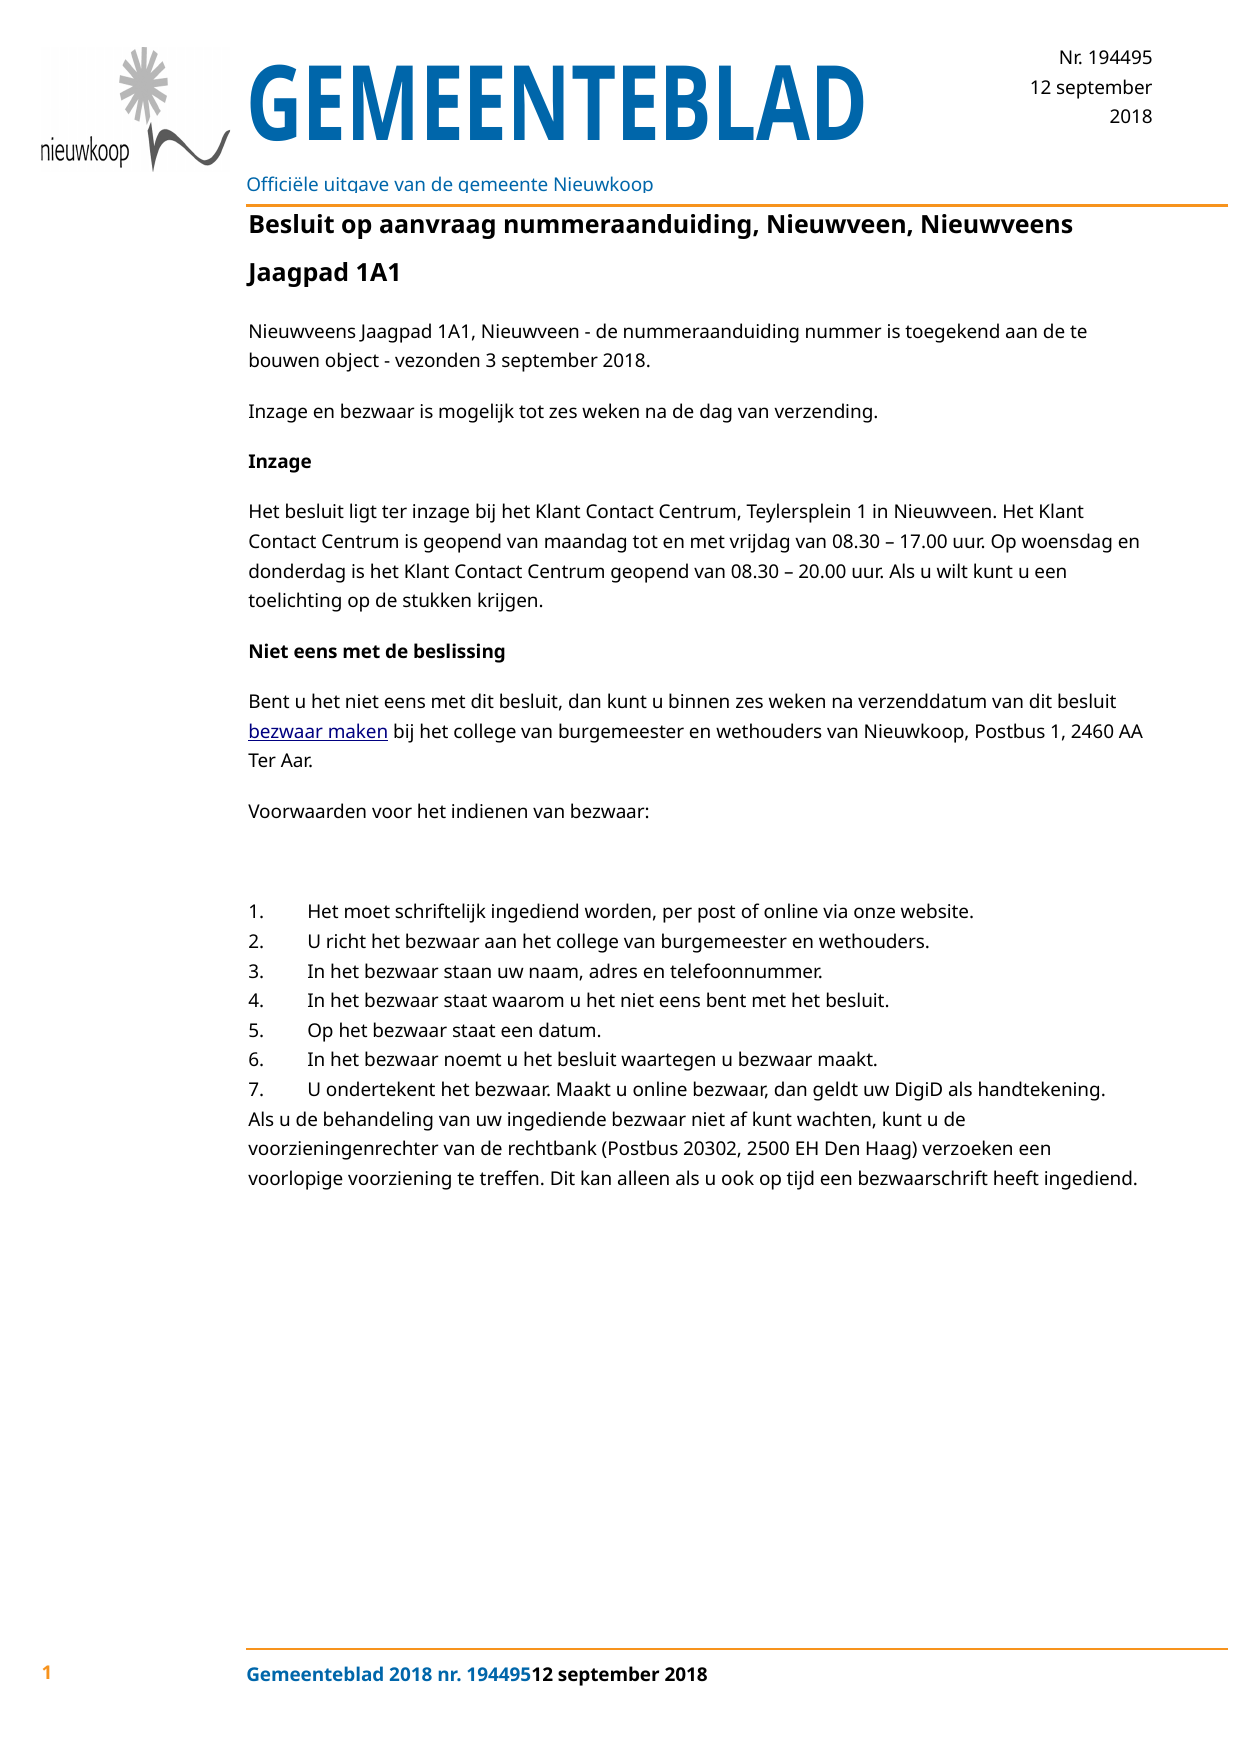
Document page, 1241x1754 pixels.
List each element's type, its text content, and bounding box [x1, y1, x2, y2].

picture [41, 47, 231, 172]
list In het bezwaar staat waarom u het niet eens bent met het besluit. [248, 987, 1152, 1013]
text Niet eens met de beslissing [248, 638, 1152, 664]
text Het besluit ligt ter inzage bij het Klant Contact Centrum, Teylersplein 1 in Nieuwveen. Het Klant Contact Centrum is geopend van maandag tot en met vrijdag van 08.30 – 17.00 uur. Op woensdag en donderdag is het Klant Contact Centrum geopend van 08.30 – 20.00 uur. Als u wilt kunt u een toelichting op de stukken krijgen. [248, 499, 1152, 613]
text Voorwaarden voor het indienen van bezwaar: [248, 798, 1152, 824]
text Inzage en bezwaar is mogelijk tot zes weken na de dag van verzending. [248, 398, 1152, 424]
text Nieuwveens Jaagpad 1A1, Nieuwveen - de nummeraanduiding nummer is toegekend aan de te bouwen object - vezonden 3 september 2018. [248, 318, 1152, 373]
list Het moet schriftelijk ingediend worden, per post of online via onze website. [248, 899, 1152, 924]
text Bent u het niet eens met dit besluit, dan kunt u binnen zes weken na verzenddatum van dit besluit bezwaar maken bij het college van burgemeester en wethouders van Nieuwkoop, Postbus 1, 2460 AA Ter Aar. [248, 688, 1152, 773]
list In het bezwaar noemt u het besluit waartegen u bezwaar maakt. [248, 1047, 1152, 1072]
list U ondertekent het bezwaar. Maakt u online bezwaar, dan geldt uw DigiD als handtekening. [248, 1076, 1152, 1102]
list In het bezwaar staan uw naam, adres en telefoonnummer. [248, 958, 1152, 984]
text Als u de behandeling van uw ingediende bezwaar niet af kunt wachten, kunt u de voorzieningenrechter van de rechtbank (Postbus 20302, 2500 EH Den Haag) verzoeken een voorlopige voorziening te treffen. Dit kan alleen als u ook op tijd een bezwaarschrift heeft ingediend. [248, 1106, 1152, 1191]
list U richt het bezwaar aan het college van burgemeester en wethouders. [248, 928, 1152, 954]
list Op het bezwaar staat een datum. [248, 1017, 1152, 1043]
text Besluit op aanvraag nummeraanduiding, Nieuwveen, Nieuwveens Jaagpad 1A1 [248, 207, 1152, 288]
text Inzage [248, 448, 1152, 474]
